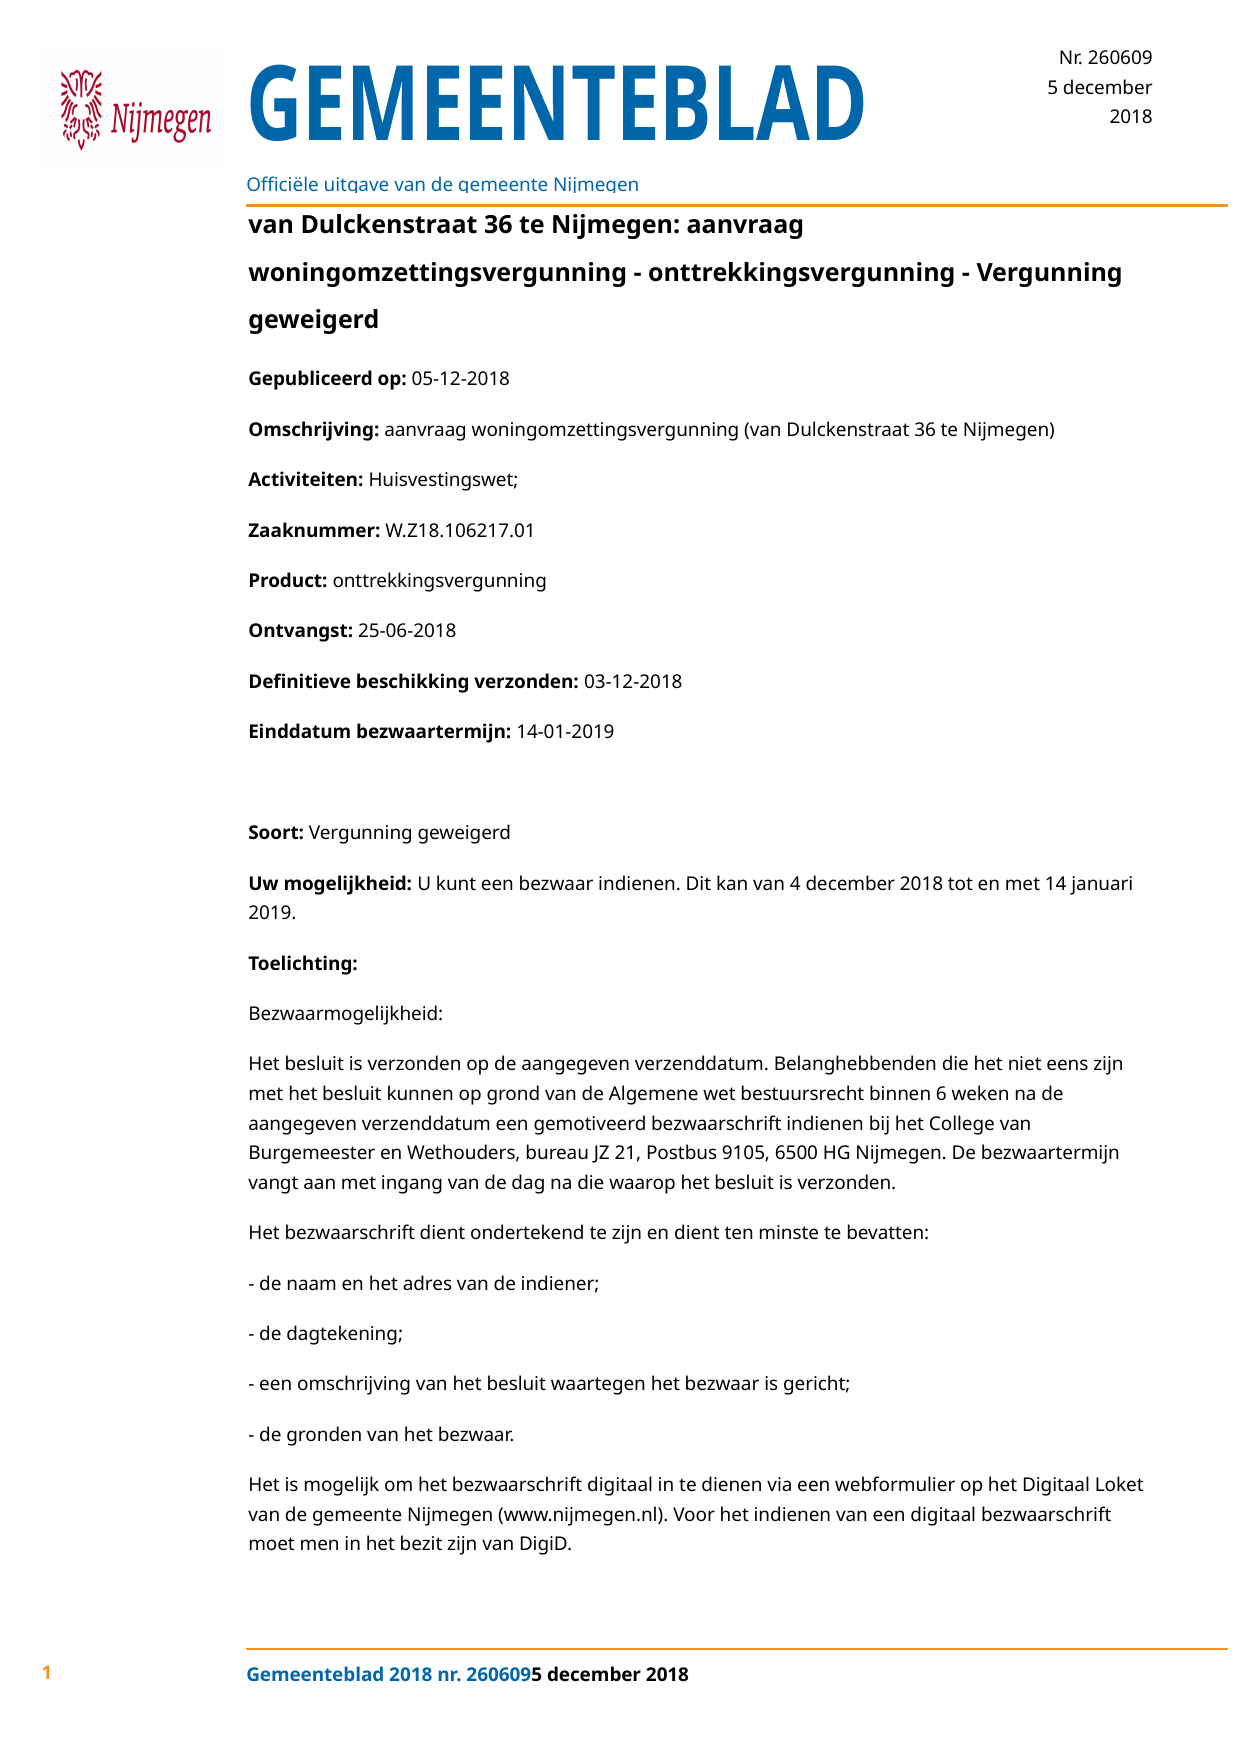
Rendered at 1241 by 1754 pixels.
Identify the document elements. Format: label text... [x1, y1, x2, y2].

text Ontvangst: 25-06-2018 [248, 618, 1152, 643]
text Einddatum bezwaartermijn: 14-01-2019 [248, 718, 1152, 744]
text Bezwaarmogelijkheid: [248, 1000, 1152, 1026]
text - de gronden van het bezwaar. [248, 1421, 1152, 1447]
text Gepubliceerd op: 05-12-2018 [248, 366, 1152, 391]
text Zaaknummer: W.Z18.106217.01 [248, 517, 1152, 542]
text Omschrijving: aanvraag woningomzettingsvergunning (van Dulckenstraat 36 te Nijmegen) [248, 416, 1152, 442]
text Het besluit is verzonden op de aangegeven verzenddatum. Belanghebbenden die het niet eens zijn met het besluit kunnen op grond van de Algemene wet bestuursrecht binnen 6 weken na de aangegeven verzenddatum een gemotiveerd bezwaarschrift indienen bij het College van Burgemeester en Wethouders, bureau JZ 21, Postbus 9105, 6500 HG Nijmegen. De bezwaartermijn vangt aan met ingang van de dag na die waarop het besluit is verzonden. [248, 1051, 1152, 1194]
text van Dulckenstraat 36 te Nijmegen: aanvraag woningomzettingsvergunning - onttrekkingsvergunning - Vergunning geweigerd [248, 207, 1152, 336]
text Definitieve beschikking verzonden: 03-12-2018 [248, 668, 1152, 694]
picture [41, 47, 231, 172]
text Uw mogelijkheid: U kunt een bezwaar indienen. Dit kan van 4 december 2018 tot en met 14 januari 2019. [248, 870, 1152, 925]
text - de dagtekening; [248, 1320, 1152, 1346]
text - de naam en het adres van de indiener; [248, 1270, 1152, 1295]
text Toelichting: [248, 950, 1152, 975]
text Product: onttrekkingsvergunning [248, 567, 1152, 593]
text Soort: Vergunning geweigerd [248, 819, 1152, 845]
text Activiteiten: Huisvestingswet; [248, 466, 1152, 492]
text Het is mogelijk om het bezwaarschrift digitaal in te dienen via een webformulier op het Digitaal Loket van de gemeente Nijmegen (www.nijmegen.nl). Voor het indienen van een digitaal bezwaarschrift moet men in het bezit zijn van DigiD. [248, 1471, 1152, 1556]
text Het bezwaarschrift dient ondertekend te zijn en dient ten minste te bevatten: [248, 1219, 1152, 1245]
text - een omschrijving van het besluit waartegen het bezwaar is gericht; [248, 1371, 1152, 1396]
